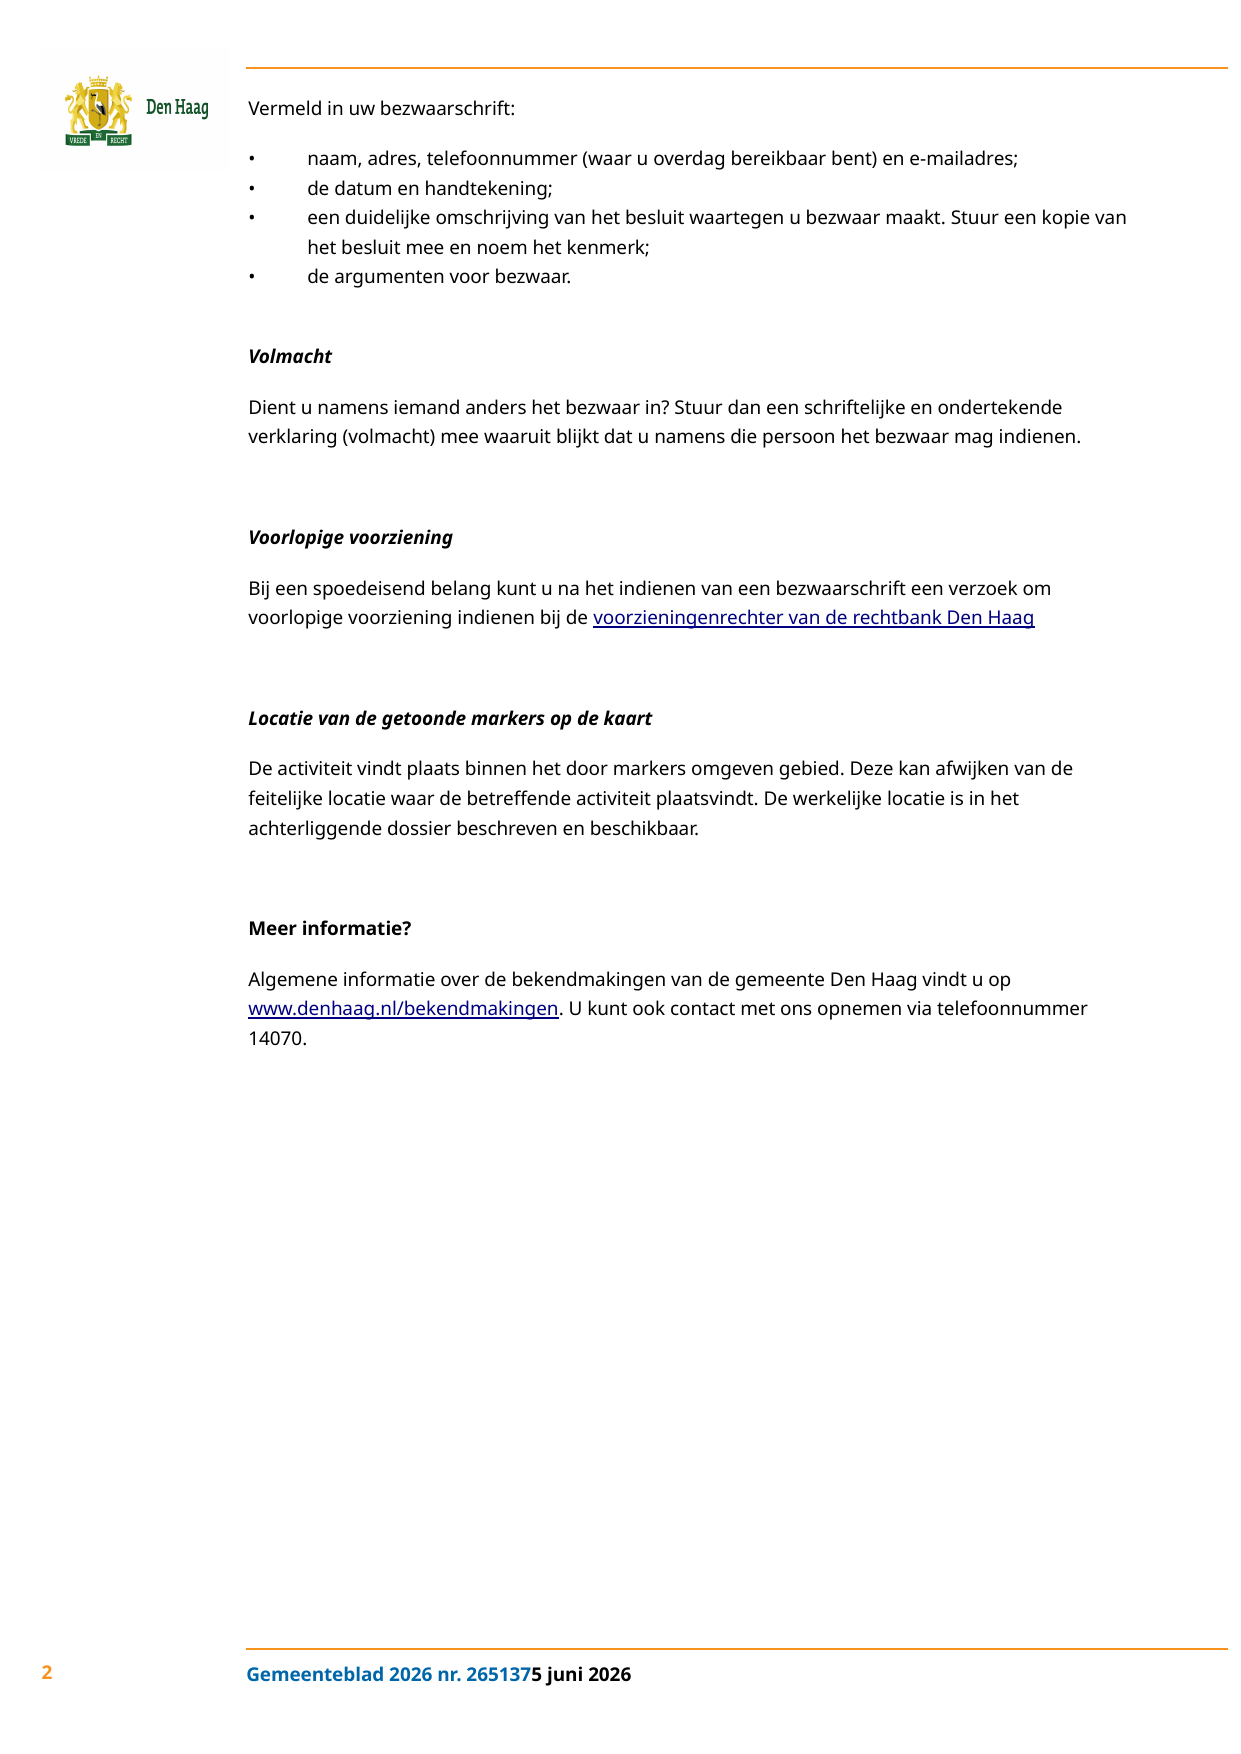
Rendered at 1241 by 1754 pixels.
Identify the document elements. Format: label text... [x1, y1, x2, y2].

text Vermeld in uw bezwaarschrift: [248, 95, 1152, 121]
list een duidelijke omschrijving van het besluit waartegen u bezwaar maakt. Stuur een kopie van het besluit mee en noem het kenmerk; [248, 204, 1152, 260]
text Algemene informatie over de bekendmakingen van de gemeente Den Haag vindt u op www.denhaag.nl/bekendmakingen. U kunt ook contact met ons opnemen via telefoonnummer 14070. [248, 966, 1152, 1051]
text Meer informatie? [248, 916, 1152, 941]
text Locatie van de getoonde markers op de kaart [248, 705, 1152, 731]
list de datum en handtekening; [248, 175, 1152, 201]
picture [41, 47, 231, 172]
text De activiteit vindt plaats binnen het door markers omgeven gebied. Deze kan afwijken van de feitelijke locatie waar de betreffende activiteit plaatsvindt. De werkelijke locatie is in het achterliggende dossier beschreven en beschikbaar. [248, 756, 1152, 841]
text Voorlopige voorziening [248, 524, 1152, 550]
list de argumenten voor bezwaar. [248, 263, 1152, 289]
text Bij een spoedeisend belang kunt u na het indienen van een bezwaarschrift een verzoek om voorlopige voorziening indienen bij de voorzieningenrechter van de rechtbank Den Haag [248, 575, 1152, 630]
text Volmacht [248, 343, 1152, 369]
list naam, adres, telefoonnummer (waar u overdag bereikbaar bent) en e-mailadres; [248, 145, 1152, 171]
text Dient u namens iemand anders het bezwaar in? Stuur dan een schriftelijke en ondertekende verklaring (volmacht) mee waaruit blijkt dat u namens die persoon het bezwaar mag indienen. [248, 394, 1152, 449]
